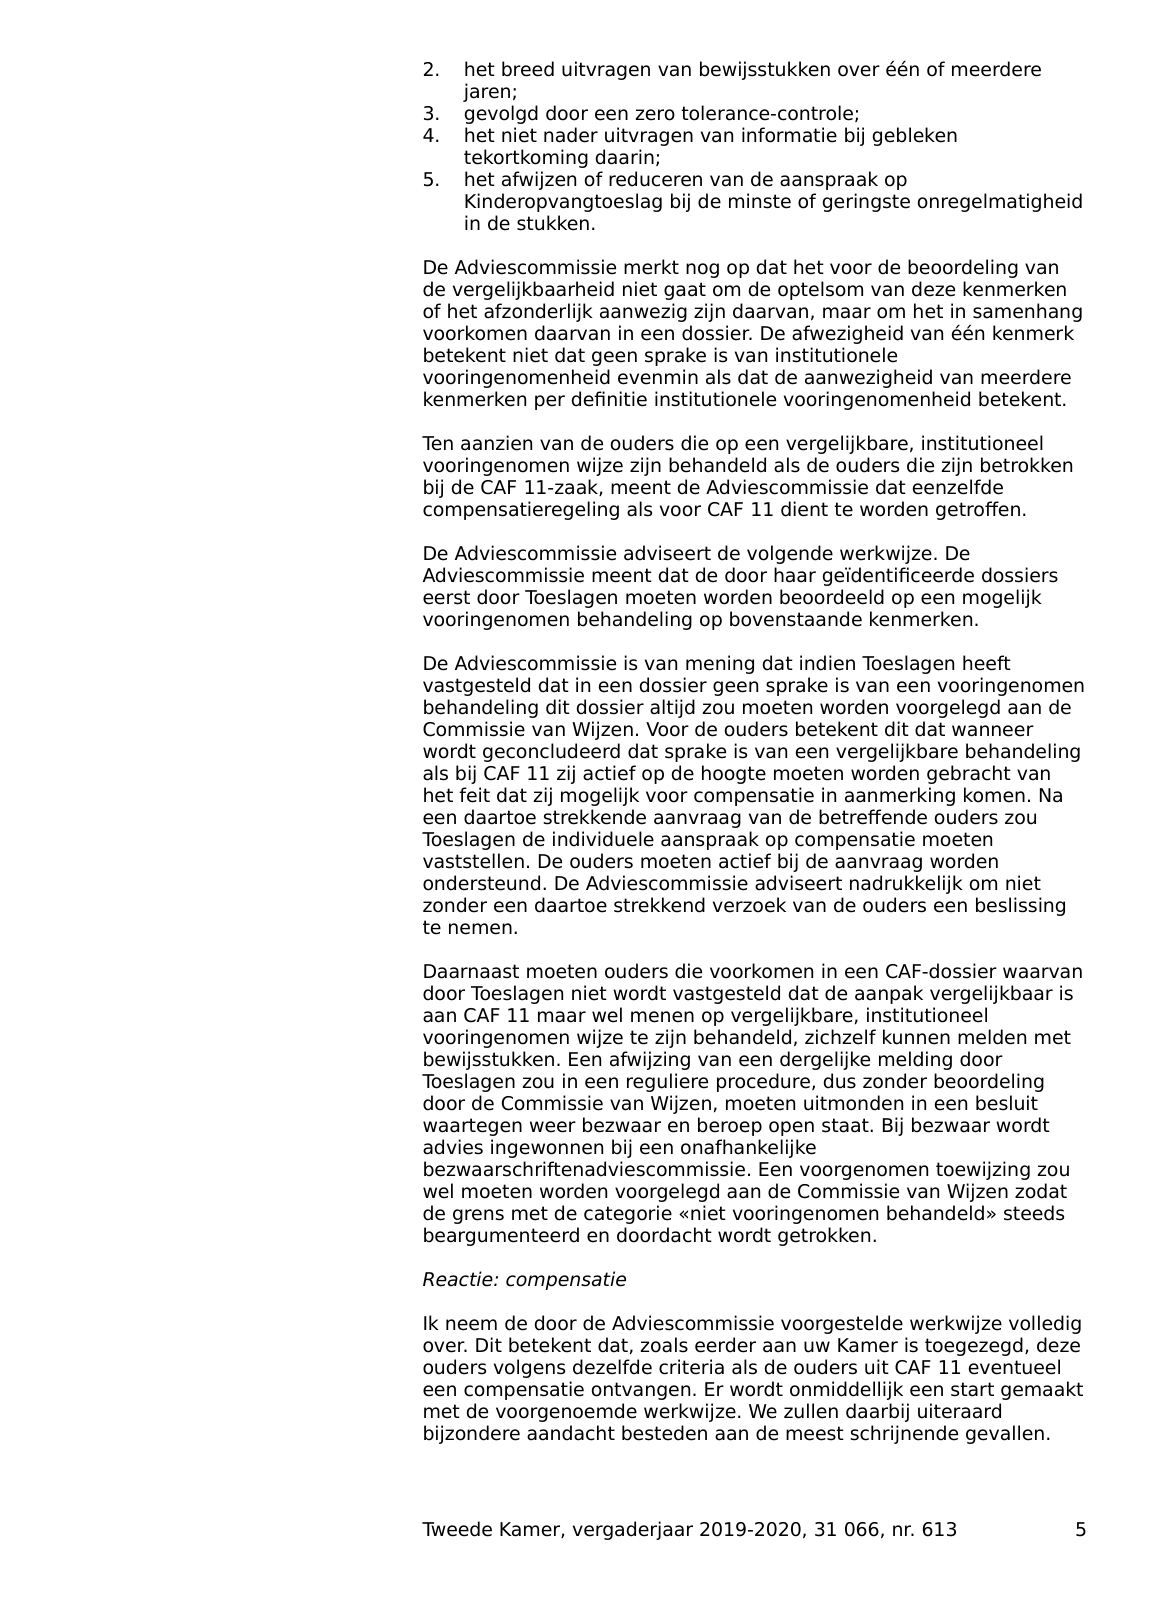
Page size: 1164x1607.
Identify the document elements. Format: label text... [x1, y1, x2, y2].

text De Adviescommissie adviseert de volgende werkwijze. De Adviescommissie meent dat de door haar geïdentificeerde dossiers eerst door Toeslagen moeten worden beoordeeld op een mogelijk vooringenomen behandeling op bovenstaande kenmerken. [422, 543, 1087, 631]
text Ik neem de door de Adviescommissie voorgestelde werkwijze volledig over. Dit betekent dat, zoals eerder aan uw Kamer is toegezegd, deze ouders volgens dezelfde criteria als de ouders uit CAF 11 eventueel een compensatie ontvangen. Er wordt onmiddellijk een start gemaakt met de voorgenoemde werkwijze. We zullen daarbij uiteraard bijzondere aandacht besteden aan de meest schrijnende gevallen. [422, 1313, 1087, 1445]
text De Adviescommissie merkt nog op dat het voor de beoordeling van de vergelijkbaarheid niet gaat om de optelsom van deze kenmerken of het afzonderlijk aanwezig zijn daarvan, maar om het in samenhang voorkomen daarvan in een dossier. De afwezigheid van één kenmerk betekent niet dat geen sprake is van institutionele vooringenomenheid evenmin als dat de aanwezigheid van meerdere kenmerken per definitie institutionele vooringenomenheid betekent. [422, 257, 1087, 411]
text 4. het niet nader uitvragen van informatie bij gebleken tekortkoming daarin; [422, 125, 1087, 169]
text 3. gevolgd door een zero tolerance-controle; [422, 103, 1087, 125]
text Daarnaast moeten ouders die voorkomen in een CAF-dossier waarvan door Toeslagen niet wordt vastgesteld dat de aanpak vergelijkbaar is aan CAF 11 maar wel menen op vergelijkbare, institutioneel vooringenomen wijze te zijn behandeld, zichzelf kunnen melden met bewijsstukken. Een afwijzing van een dergelijke melding door Toeslagen zou in een reguliere procedure, dus zonder beoordeling door de Commissie van Wijzen, moeten uitmonden in een besluit waartegen weer bezwaar en beroep open staat. Bij bezwaar wordt advies ingewonnen bij een onafhankelijke bezwaarschriftenadviescommissie. Een voorgenomen toewijzing zou wel moeten worden voorgelegd aan de Commissie van Wijzen zodat de grens met de categorie «niet vooringenomen behandeld» steeds beargumenteerd en doordacht wordt getrokken. [422, 961, 1087, 1247]
text 2. het breed uitvragen van bewijsstukken over één of meerdere jaren; [422, 59, 1087, 103]
text De Adviescommissie is van mening dat indien Toeslagen heeft vastgesteld dat in een dossier geen sprake is van een vooringenomen behandeling dit dossier altijd zou moeten worden voorgelegd aan de Commissie van Wijzen. Voor de ouders betekent dit dat wanneer wordt geconcludeerd dat sprake is van een vergelijkbare behandeling als bij CAF 11 zij actief op de hoogte moeten worden gebracht van het feit dat zij mogelijk voor compensatie in aanmerking komen. Na een daartoe strekkende aanvraag van de betreffende ouders zou Toeslagen de individuele aanspraak op compensatie moeten vaststellen. De ouders moeten actief bij de aanvraag worden ondersteund. De Adviescommissie adviseert nadrukkelijk om niet zonder een daartoe strekkend verzoek van de ouders een beslissing te nemen. [422, 653, 1087, 939]
text 5. het afwijzen of reduceren van de aanspraak op Kinderopvangtoeslag bij de minste of geringste onregelmatigheid in de stukken. [422, 169, 1087, 235]
text Ten aanzien van de ouders die op een vergelijkbare, institutioneel vooringenomen wijze zijn behandeld als de ouders die zijn betrokken bij de CAF 11-zaak, meent de Adviescommissie dat eenzelfde compensatieregeling als voor CAF 11 dient te worden getroffen. [422, 433, 1087, 521]
subtitle Reactie: compensatie [422, 1269, 1087, 1291]
